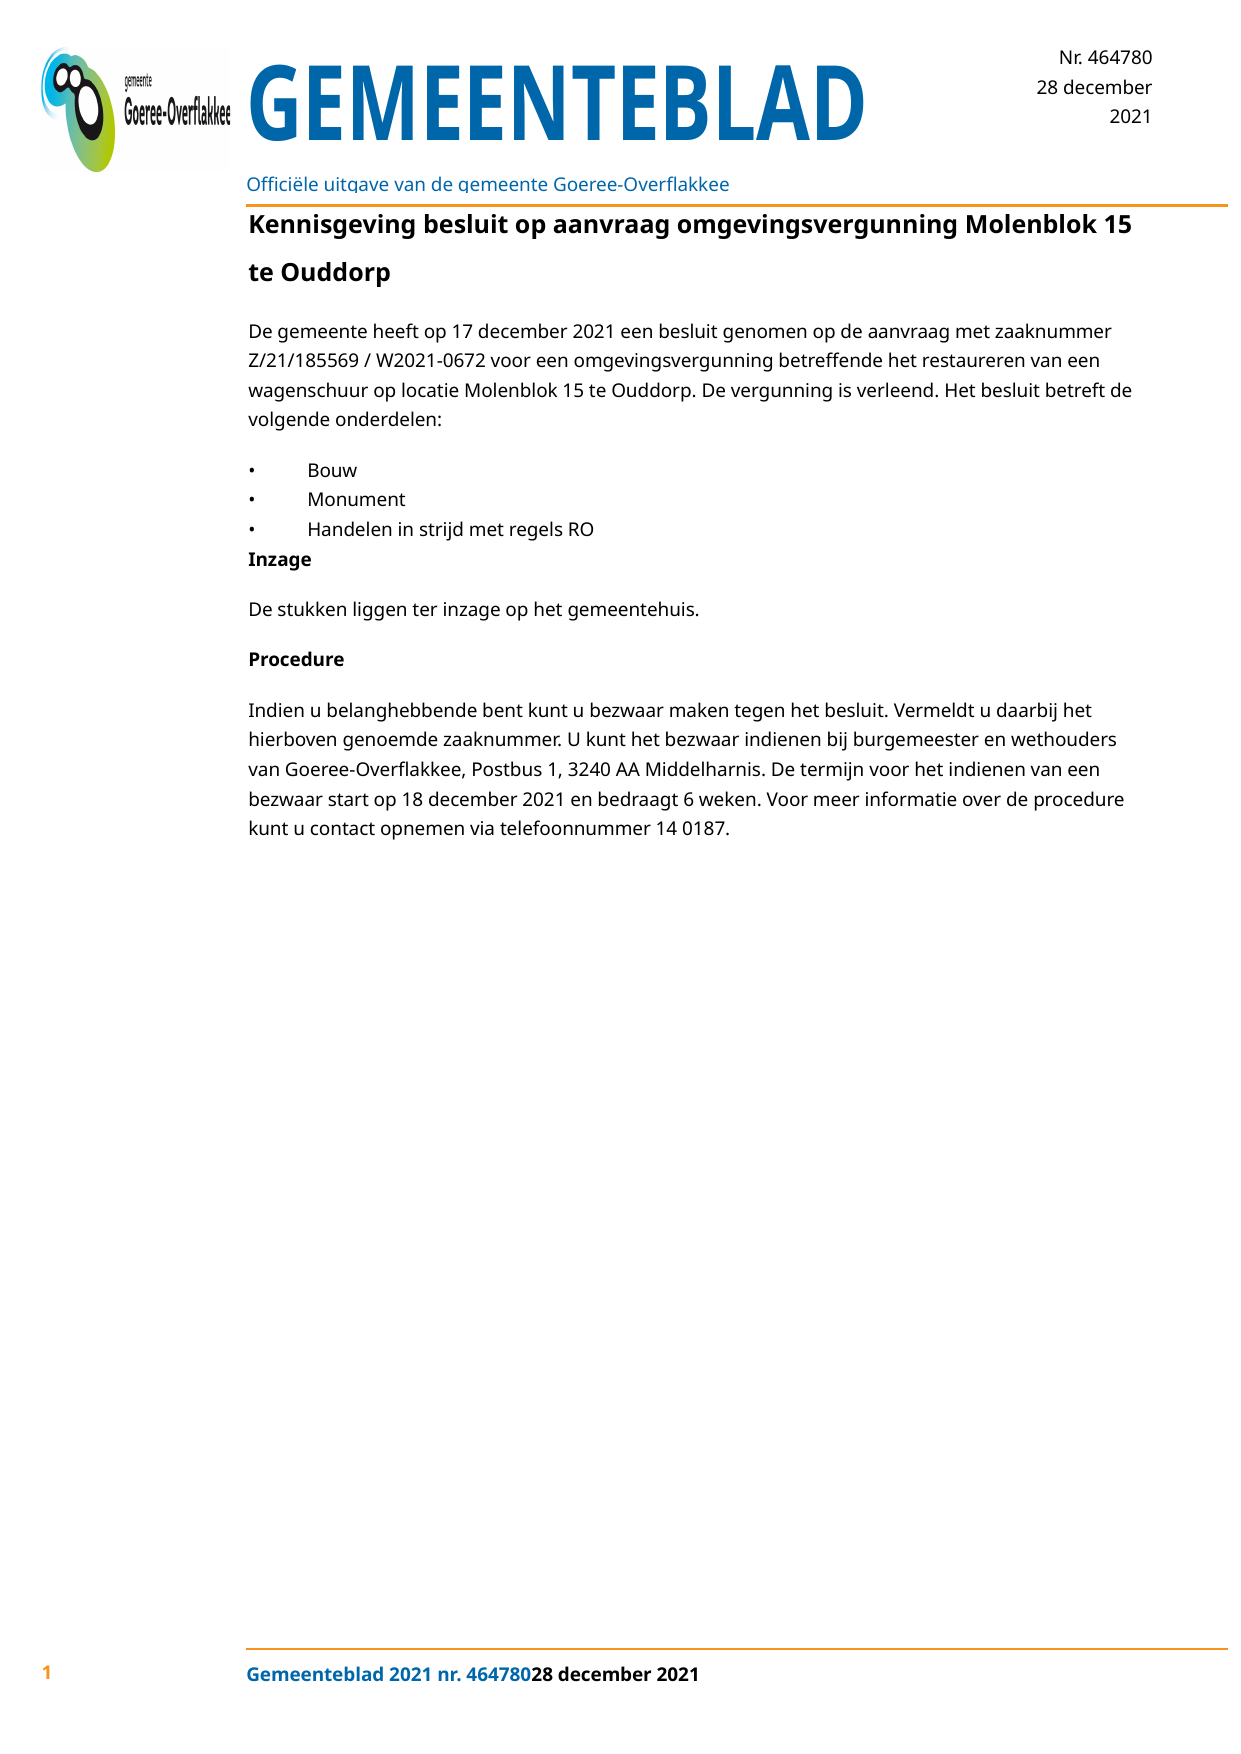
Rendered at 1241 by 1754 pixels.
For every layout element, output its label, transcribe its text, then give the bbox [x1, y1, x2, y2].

list Handelen in strijd met regels RO [248, 516, 1152, 542]
text De stukken liggen ter inzage op het gemeentehuis. [248, 596, 1152, 622]
text Indien u belanghebbende bent kunt u bezwaar maken tegen het besluit. Vermeldt u daarbij het hierboven genoemde zaaknummer. U kunt het bezwaar indienen bij burgemeester en wethouders van Goeree-Overflakkee, Postbus 1, 3240 AA Middelharnis. De termijn voor het indienen van een bezwaar start op 18 december 2021 en bedraagt 6 weken. Voor meer informatie over de procedure kunt u contact opnemen via telefoonnummer 14 0187. [248, 697, 1152, 841]
list Monument [248, 487, 1152, 512]
text Kennisgeving besluit op aanvraag omgevingsvergunning Molenblok 15 te Ouddorp [248, 207, 1152, 288]
picture [41, 47, 231, 172]
text Inzage [248, 546, 1152, 572]
text De gemeente heeft op 17 december 2021 een besluit genomen op de aanvraag met zaaknummer Z/21/185569 / W2021-0672 voor een omgevingsvergunning betreffende het restaureren van een wagenschuur op locatie Molenblok 15 te Ouddorp. De vergunning is verleend. Het besluit betreft de volgende onderdelen: [248, 318, 1152, 432]
list Bouw [248, 457, 1152, 483]
text Procedure [248, 647, 1152, 672]
